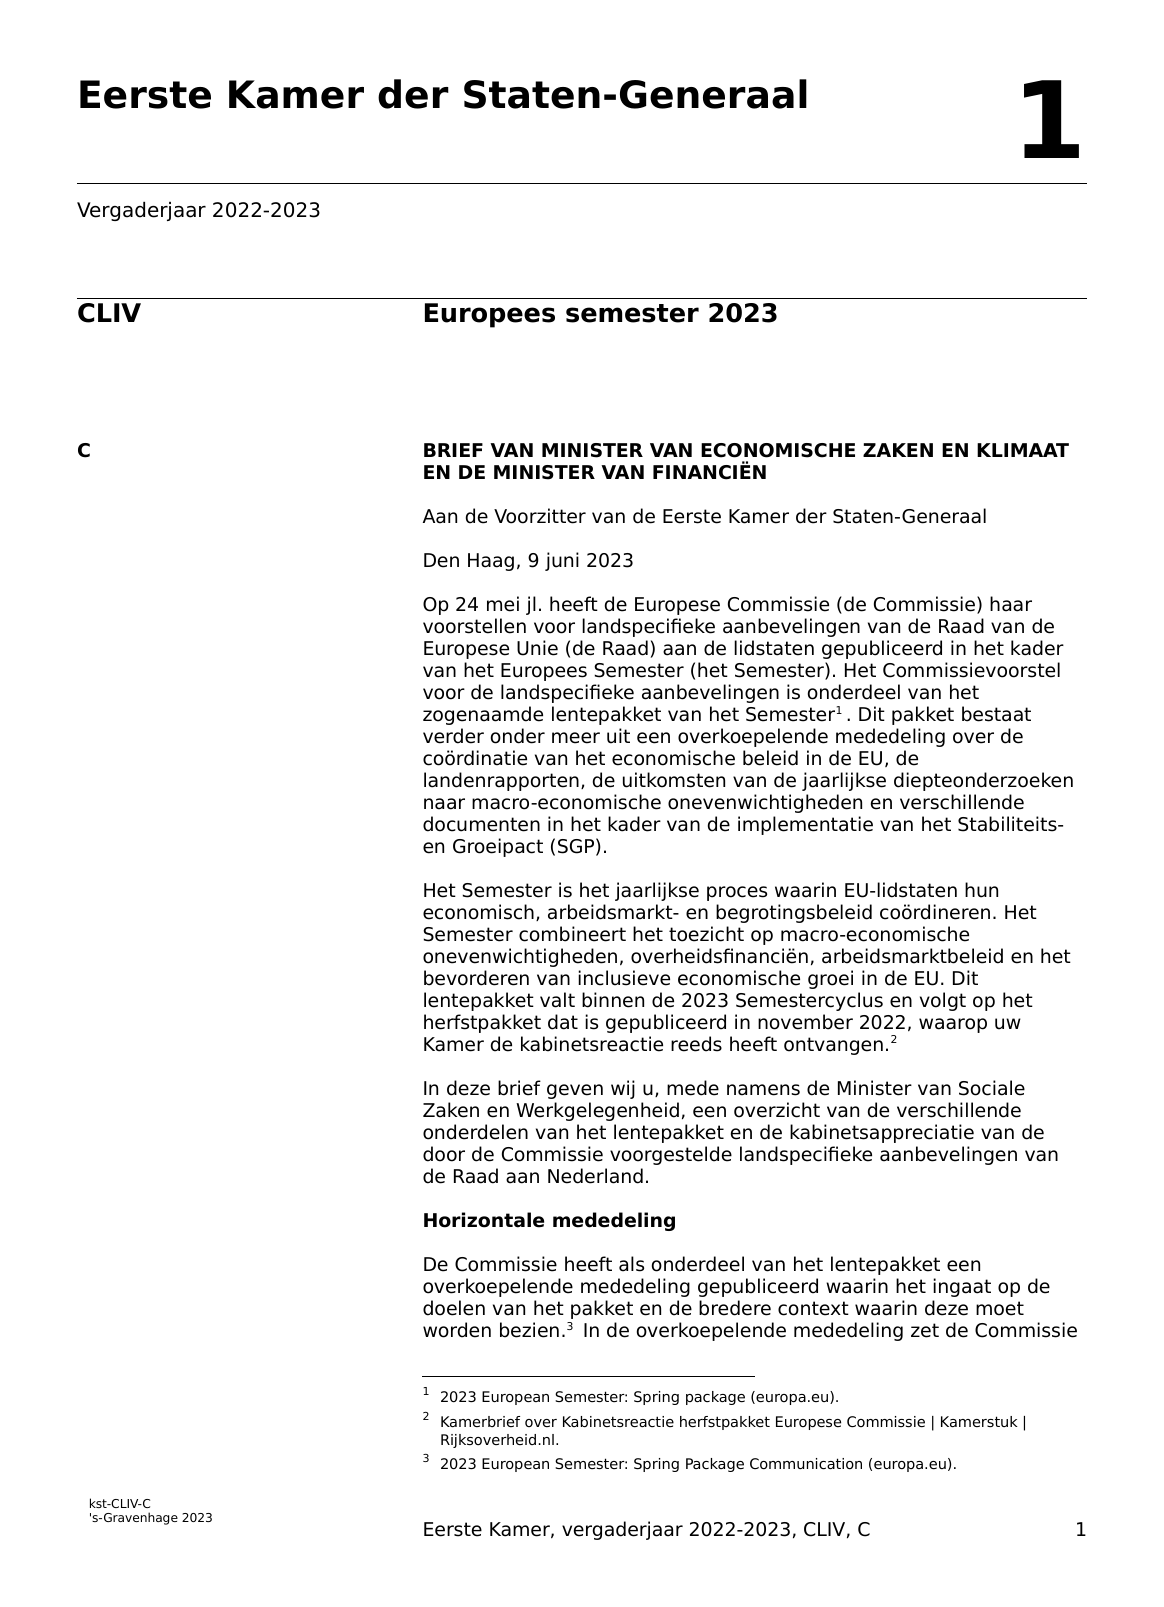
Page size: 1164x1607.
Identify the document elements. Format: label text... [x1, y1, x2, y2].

text Op 24 mei jl. heeft de Europese Commissie (de Commissie) haar voorstellen voor landspecifieke aanbevelingen van de Raad van de Europese Unie (de Raad) aan de lidstaten gepubliceerd in het kader van het Europees Semester (het Semester). Het Commissievoorstel voor de landspecifieke aanbevelingen is onderdeel van het zogenaamde lentepakket van het Semester. Dit pakket bestaat verder onder meer uit een overkoepelende mededeling over de coördinatie van het economische beleid in de EU, de landenrapporten, de uitkomsten van de jaarlijkse diepteonderzoeken naar macro-economische onevenwichtigheden en verschillende documenten in het kader van de implementatie van het Stabiliteits- en Groeipact (SGP). [422, 594, 1087, 858]
text Kamerbrief over Kabinetsreactie herfstpakket Europese Commissie | Kamerstuk | Rijksoverheid.nl. [422, 1410, 1087, 1449]
subtitle CLIV Europees semester 2023 [77, 299, 1087, 329]
table_header Eerste Kamer der Staten-Generaal [77, 59, 886, 183]
text De Commissie heeft als onderdeel van het lentepakket een overkoepelende mededeling gepubliceerd waarin het ingaat op de doelen van het pakket en de bredere context waarin deze moet worden bezien. In de overkoepelende mededeling zet de Commissie [422, 1254, 1087, 1342]
text Het Semester is het jaarlijkse proces waarin EU-lidstaten hun economisch, arbeidsmarkt- en begrotingsbeleid coördineren. Het Semester combineert het toezicht op macro-economische onevenwichtigheden, overheidsfinanciën, arbeidsmarktbeleid en het bevorderen van inclusieve economische groei in de EU. Dit lentepakket valt binnen de 2023 Semestercyclus en volgt op het herfstpakket dat is gepubliceerd in november 2022, waarop uw Kamer de kabinetsreactie reeds heeft ontvangen. [422, 880, 1087, 1056]
text Den Haag, 9 juni 2023 [422, 550, 1087, 572]
text kst-CLIV-C [88, 1497, 323, 1511]
text In deze brief geven wij u, mede namens de Minister van Sociale Zaken en Werkgelegenheid, een overzicht van de verschillende onderdelen van het lentepakket en de kabinetsappreciatie van de door de Commissie voorgestelde landspecifieke aanbevelingen van de Raad aan Nederland. [422, 1078, 1087, 1188]
table_cell Vergaderjaar 2022-2023 [77, 184, 1087, 298]
text 2023 European Semester: Spring Package Communication (europa.eu). [422, 1452, 1087, 1474]
subtitle Horizontale mededeling [422, 1210, 1087, 1232]
text 2023 European Semester: Spring package (europa.eu). [422, 1385, 1087, 1407]
subtitle C BRIEF VAN MINISTER VAN ECONOMISCHE ZAKEN EN KLIMAAT EN DE MINISTER VAN FINANCIËN [77, 440, 1087, 484]
text Aan de Voorzitter van de Eerste Kamer der Staten-Generaal [422, 506, 1087, 528]
text 's-Gravenhage 2023 [88, 1511, 323, 1525]
table_header 1 [886, 59, 1087, 183]
